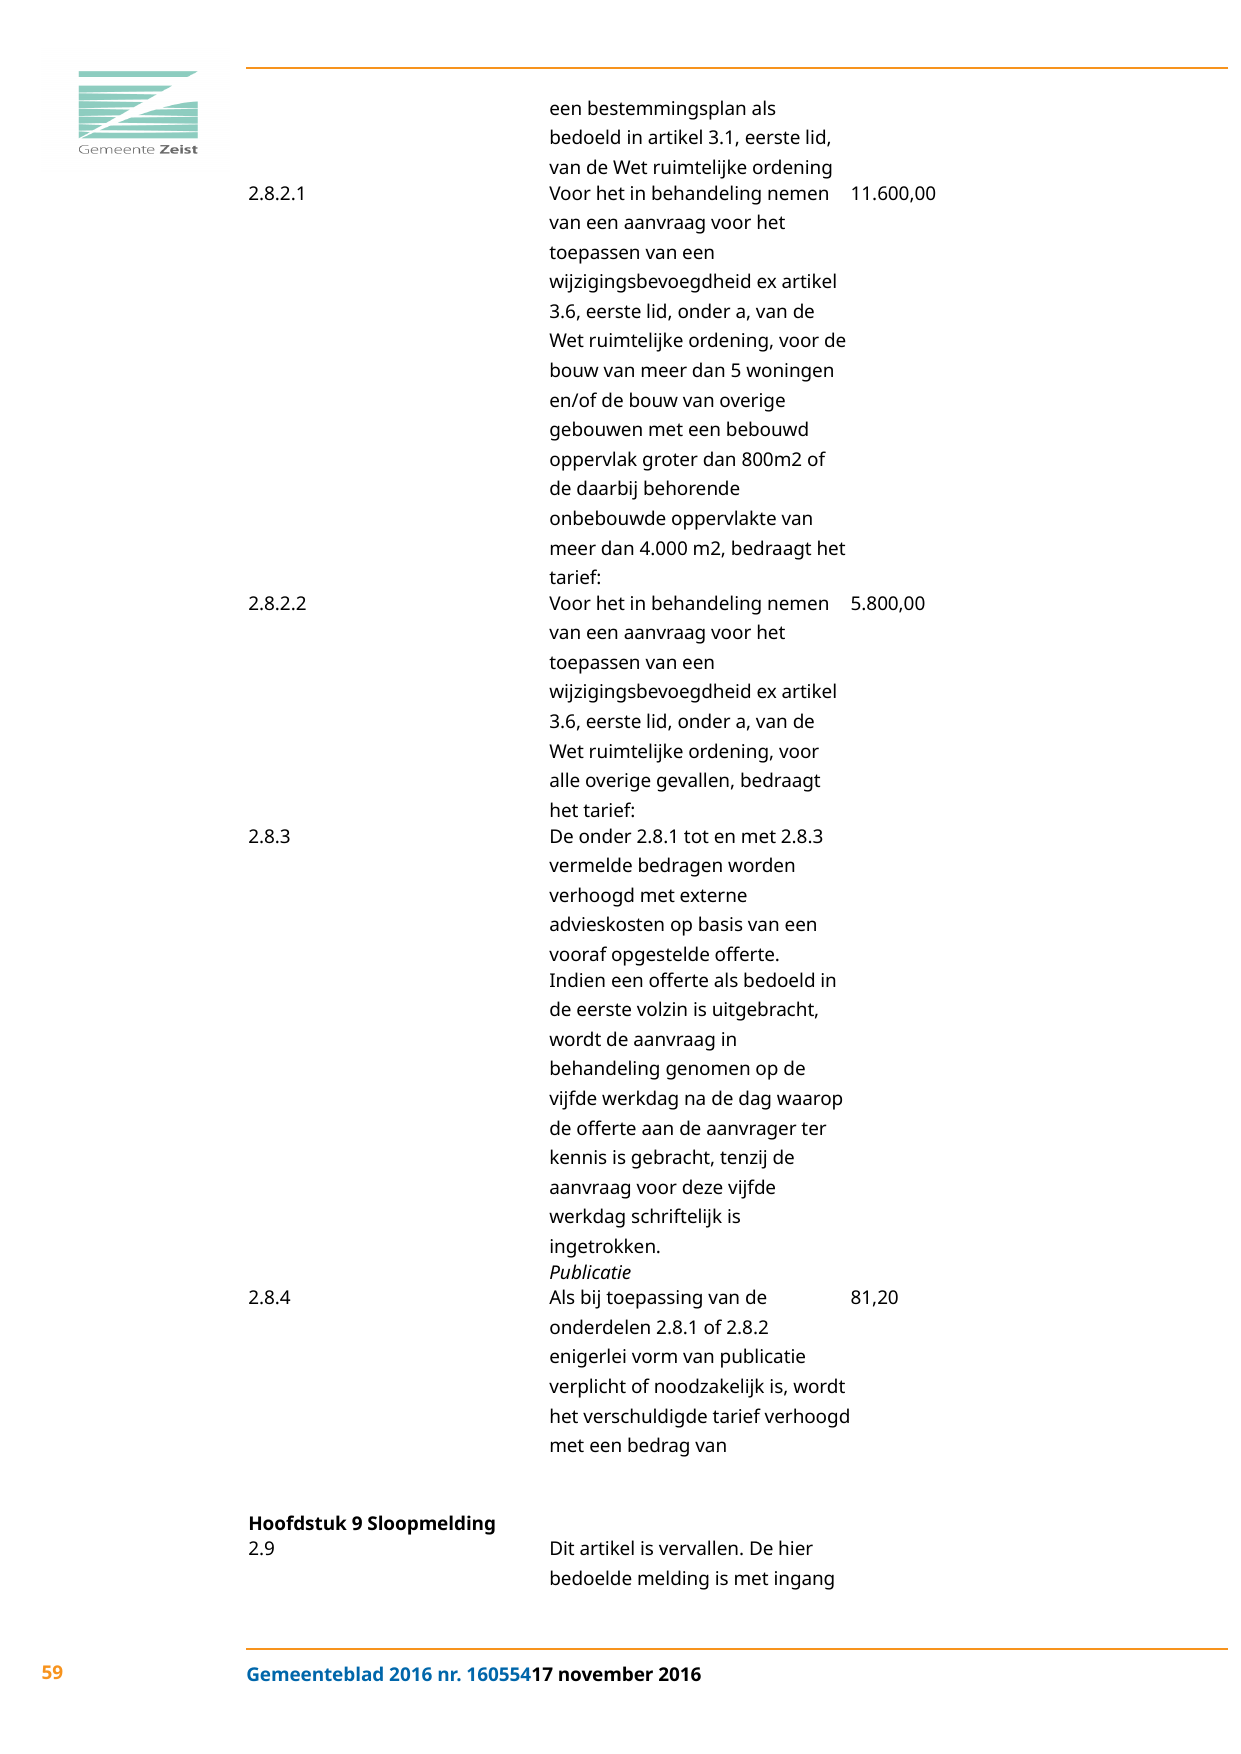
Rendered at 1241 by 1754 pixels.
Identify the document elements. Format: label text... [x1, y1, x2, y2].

table_cell [850, 95, 1152, 180]
table_cell [248, 1259, 549, 1284]
table_cell De onder 2.8.1 tot en met 2.8.3 vermelde bedragen worden verhoogd met externe advieskosten op basis van een vooraf opgestelde offerte. [549, 823, 850, 967]
table_cell [850, 1259, 1152, 1284]
table_cell 2.8.2.1 [248, 180, 549, 590]
table_cell 2.9 [248, 1535, 549, 1591]
table_cell [248, 1458, 549, 1484]
table_cell [850, 1510, 1152, 1535]
table_cell [850, 1535, 1152, 1591]
table_cell Publicatie [549, 1259, 850, 1284]
table_cell een bestemmingsplan als bedoeld in artikel 3.1, eerste lid, van de Wet ruimtelijke ordening [549, 95, 850, 180]
table_cell Voor het in behandeling nemen van een aanvraag voor het toepassen van een wijzigingsbevoegdheid ex artikel 3.6, eerste lid, onder a, van de Wet ruimtelijke ordening, voor de bouw van meer dan 5 woningen en/of de bouw van overige gebouwen met een bebouwd oppervlak groter dan 800m2 of de daarbij behorende onbebouwde oppervlakte van meer dan 4.000 m2, bedraagt het tarief: [549, 180, 850, 590]
table_cell Voor het in behandeling nemen van een aanvraag voor het toepassen van een wijzigingsbevoegdheid ex artikel 3.6, eerste lid, onder a, van de Wet ruimtelijke ordening, voor alle overige gevallen, bedraagt het tarief: [549, 590, 850, 823]
table_cell 2.8.2.2 [248, 590, 549, 823]
table_cell [549, 1510, 850, 1535]
table_cell 5.800,00 [850, 590, 1152, 823]
table_cell [850, 1484, 1152, 1510]
table_cell [850, 823, 1152, 967]
table_cell 2.8.3 [248, 823, 549, 967]
table_cell Hoofdstuk 9 Sloopmelding [248, 1510, 549, 1535]
table_cell [850, 1458, 1152, 1484]
table_cell [549, 1458, 850, 1484]
table_cell 81,20 [850, 1285, 1152, 1458]
table_cell [248, 95, 549, 180]
picture [41, 47, 231, 172]
table_cell Indien een offerte als bedoeld in de eerste volzin is uitgebracht, wordt de aanvraag in behandeling genomen op de vijfde werkdag na de dag waarop de offerte aan de aanvrager ter kennis is gebracht, tenzij de aanvraag voor deze vijfde werkdag schriftelijk is ingetrokken. [549, 967, 850, 1259]
table_cell Dit artikel is vervallen. De hier bedoelde melding is met ingang [549, 1535, 850, 1591]
table_cell [248, 1484, 549, 1510]
table_cell 2.8.4 [248, 1285, 549, 1458]
table_cell Als bij toepassing van de onderdelen 2.8.1 of 2.8.2 enigerlei vorm van publicatie verplicht of noodzakelijk is, wordt het verschuldigde tarief verhoogd met een bedrag van [549, 1285, 850, 1458]
table_cell [850, 967, 1152, 1259]
table_cell 11.600,00 [850, 180, 1152, 590]
table_cell [248, 967, 549, 1259]
table_cell [549, 1484, 850, 1510]
